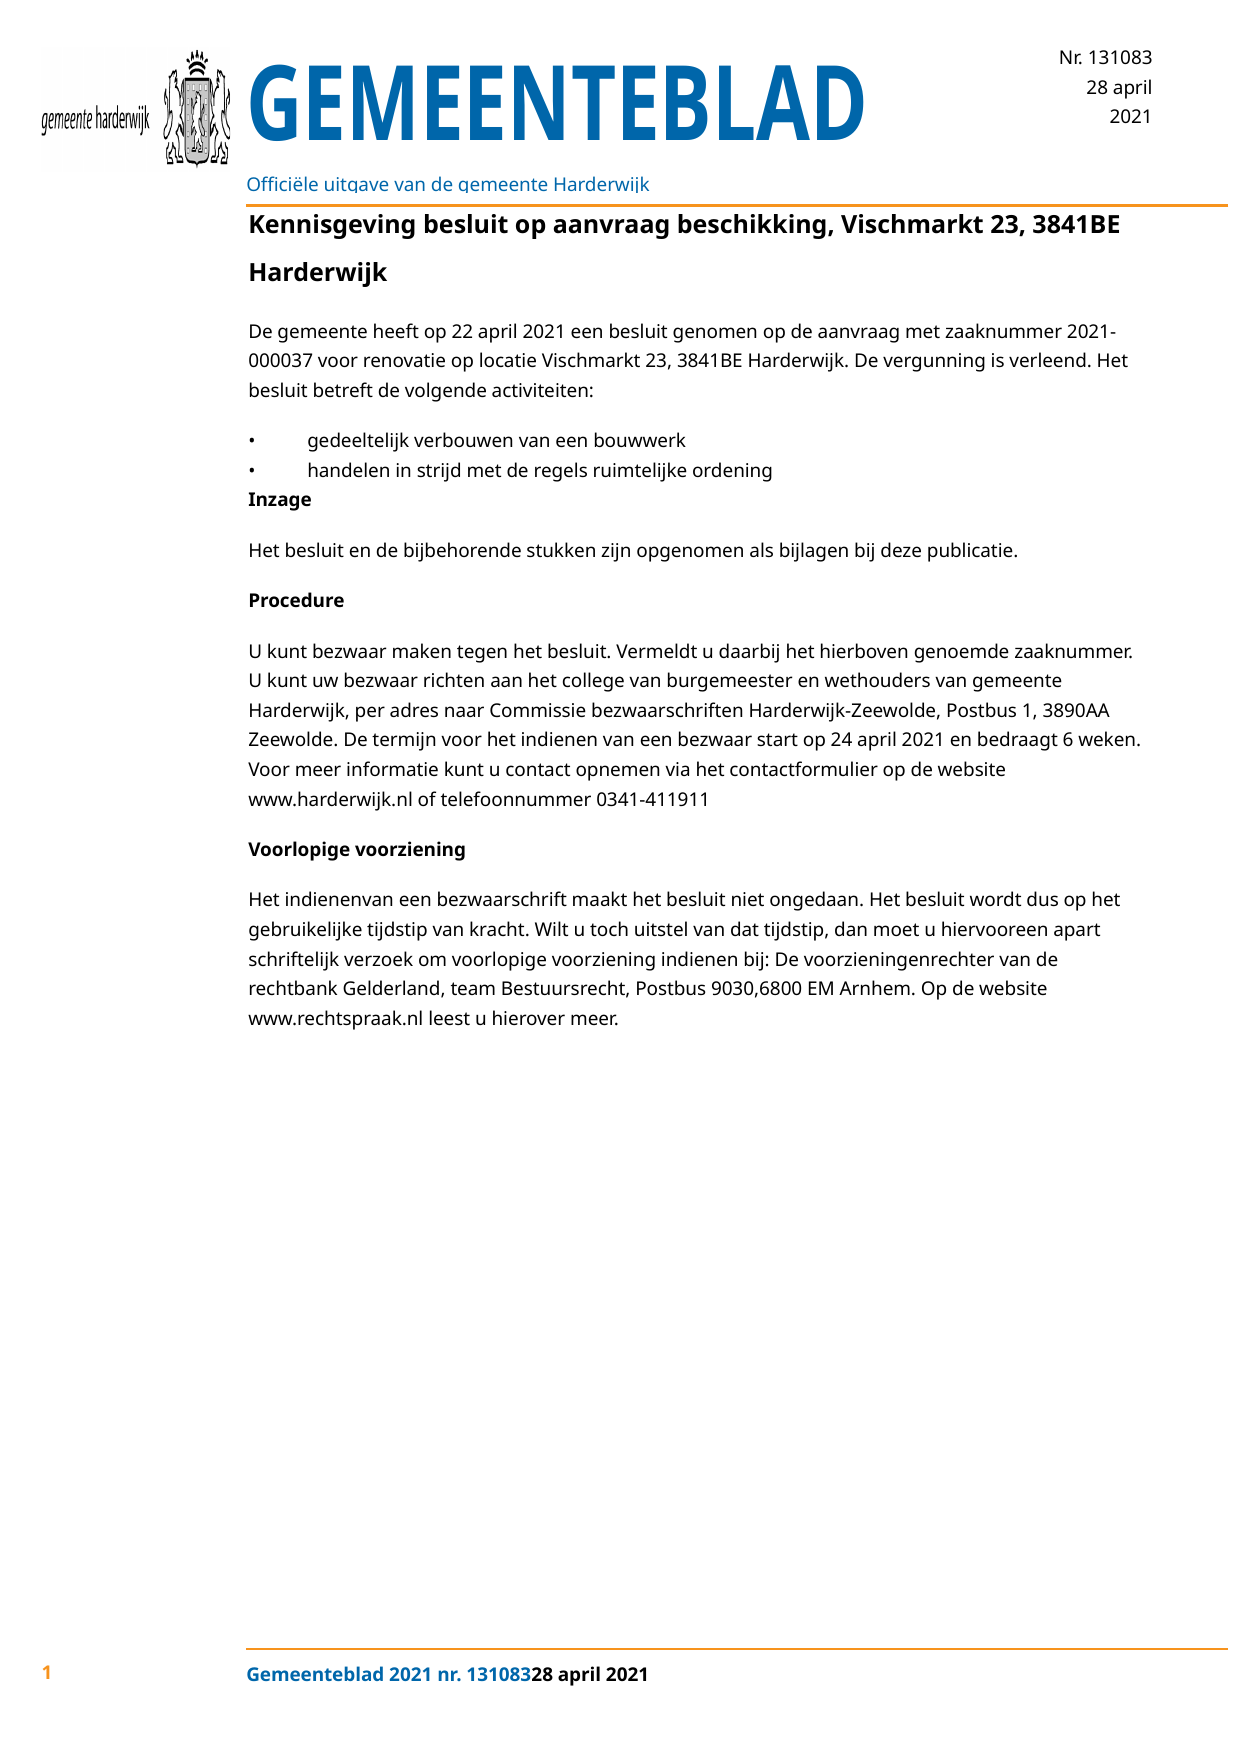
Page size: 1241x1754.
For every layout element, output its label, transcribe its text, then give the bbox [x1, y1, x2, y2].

text Procedure [248, 587, 1152, 613]
text Kennisgeving besluit op aanvraag beschikking, Vischmarkt 23, 3841BE Harderwijk [248, 207, 1152, 288]
text Het besluit en de bijbehorende stukken zijn opgenomen als bijlagen bij deze publicatie. [248, 537, 1152, 563]
text Het indienenvan een bezwaarschrift maakt het besluit niet ongedaan. Het besluit wordt dus op het gebruikelijke tijdstip van kracht. Wilt u toch uitstel van dat tijdstip, dan moet u hiervooreen apart schriftelijk verzoek om voorlopige voorziening indienen bij: De voorzieningenrechter van de rechtbank Gelderland, team Bestuursrecht, Postbus 9030,6800 EM Arnhem. Op de website www.rechtspraak.nl leest u hierover meer. [248, 887, 1152, 1031]
list gedeeltelijk verbouwen van een bouwwerk [248, 427, 1152, 453]
list handelen in strijd met de regels ruimtelijke ordening [248, 457, 1152, 483]
picture [41, 47, 231, 172]
text Voorlopige voorziening [248, 836, 1152, 862]
text Inzage [248, 487, 1152, 512]
text U kunt bezwaar maken tegen het besluit. Vermeldt u daarbij het hierboven genoemde zaaknummer. U kunt uw bezwaar richten aan het college van burgemeester en wethouders van gemeente Harderwijk, per adres naar Commissie bezwaarschriften Harderwijk-Zeewolde, Postbus 1, 3890AA Zeewolde. De termijn voor het indienen van een bezwaar start op 24 april 2021 en bedraagt 6 weken. Voor meer informatie kunt u contact opnemen via het contactformulier op de website www.harderwijk.nl of telefoonnummer 0341-411911 [248, 638, 1152, 812]
text De gemeente heeft op 22 april 2021 een besluit genomen op de aanvraag met zaaknummer 2021-000037 voor renovatie op locatie Vischmarkt 23, 3841BE Harderwijk. De vergunning is verleend. Het besluit betreft de volgende activiteiten: [248, 318, 1152, 403]
